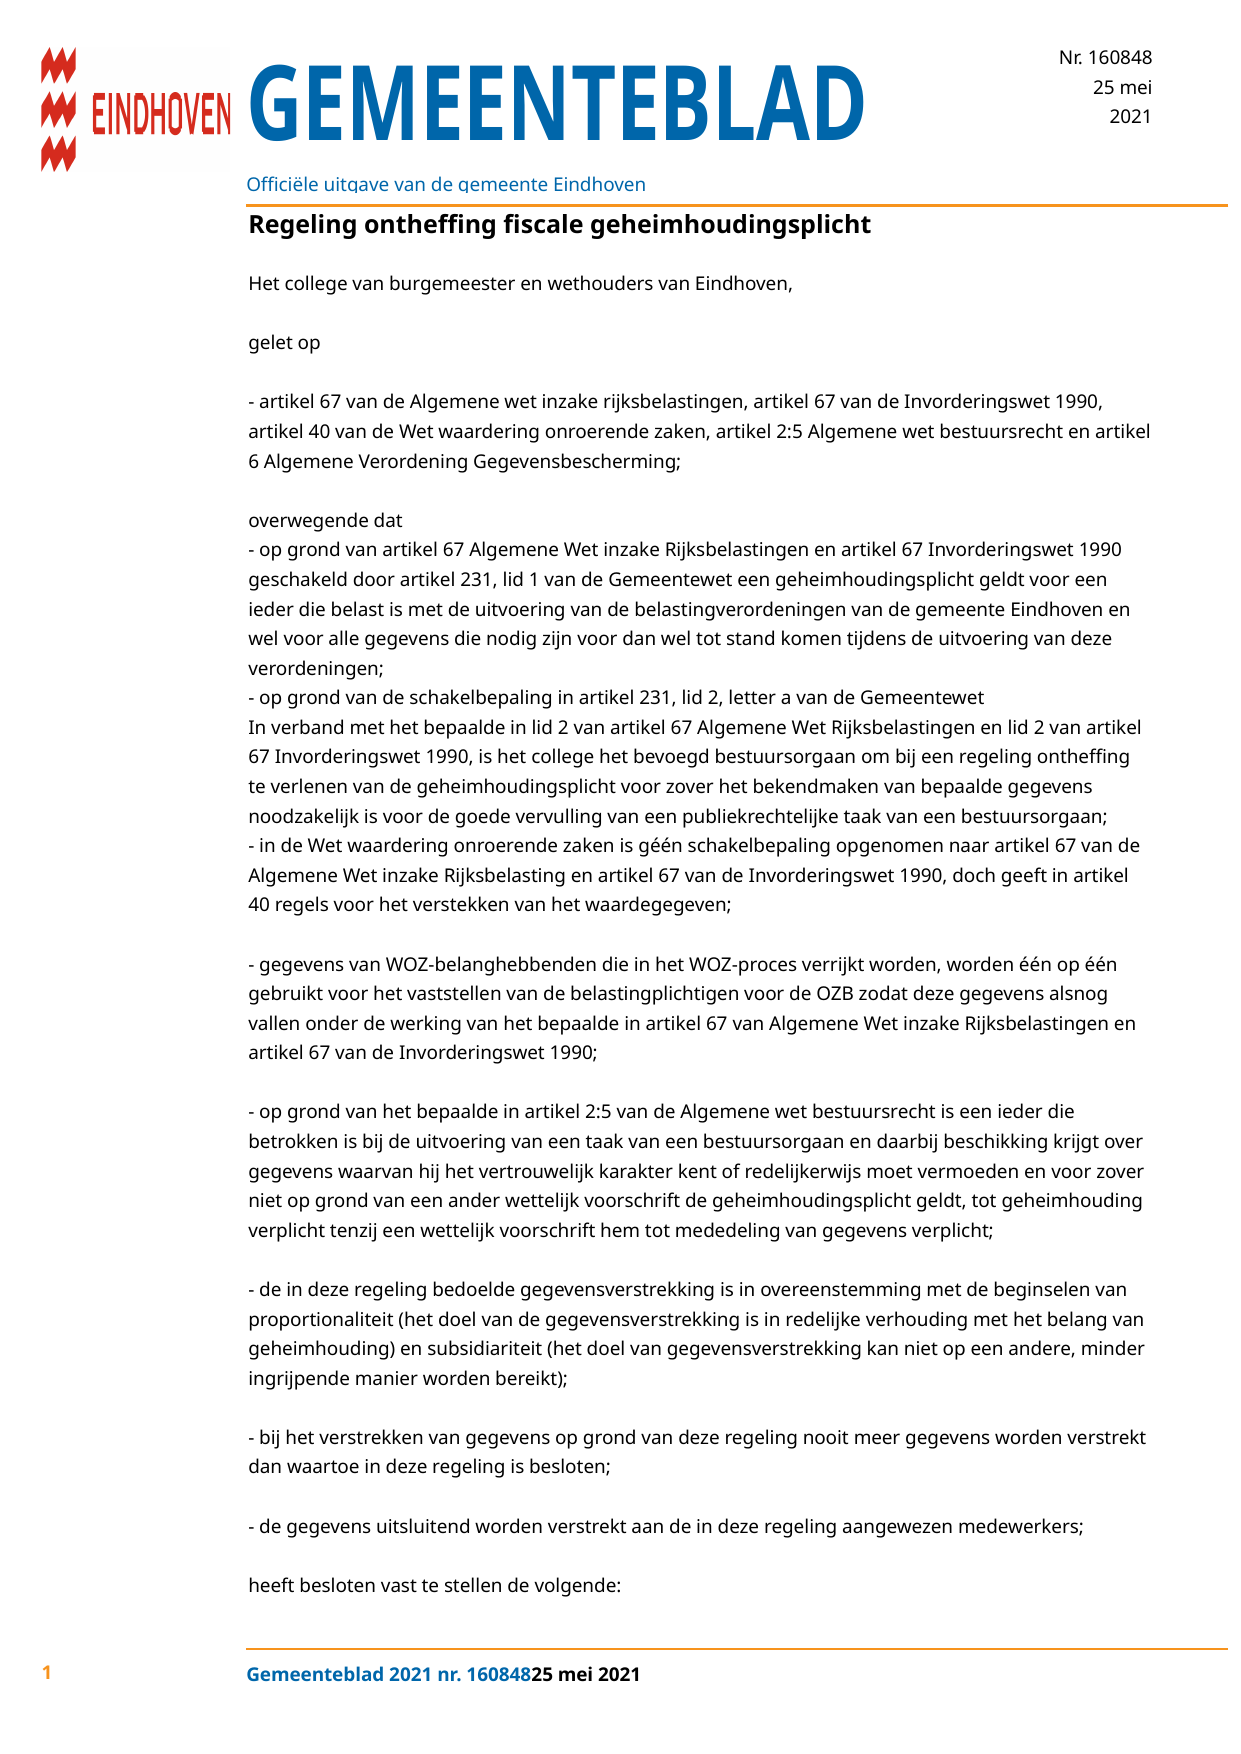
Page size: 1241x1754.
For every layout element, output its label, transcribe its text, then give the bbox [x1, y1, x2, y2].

text overwegende dat [248, 507, 1152, 533]
text Regeling ontheffing fiscale geheimhoudingsplicht [248, 207, 1152, 241]
text - in de Wet waardering onroerende zaken is géén schakelbepaling opgenomen naar artikel 67 van de Algemene Wet inzake Rijksbelasting en artikel 67 van de Invorderingswet 1990, doch geeft in artikel 40 regels voor het verstekken van het waardegegeven; [248, 832, 1152, 917]
text - de gegevens uitsluitend worden verstrekt aan de in deze regeling aangewezen medewerkers; [248, 1513, 1152, 1538]
text Het college van burgemeester en wethouders van Eindhoven, [248, 270, 1152, 296]
text - gegevens van WOZ-belanghebbenden die in het WOZ-proces verrijkt worden, worden één op één gebruikt voor het vaststellen van de belastingplichtigen voor de OZB zodat deze gegevens alsnog vallen onder de werking van het bepaalde in artikel 67 van Algemene Wet inzake Rijksbelastingen en artikel 67 van de Invorderingswet 1990; [248, 951, 1152, 1065]
text heeft besloten vast te stellen de volgende: [248, 1572, 1152, 1598]
text In verband met het bepaalde in lid 2 van artikel 67 Algemene Wet Rijksbelastingen en lid 2 van artikel 67 Invorderingswet 1990, is het college het bevoegd bestuursorgaan om bij een regeling ontheffing te verlenen van de geheimhoudingsplicht voor zover het bekendmaken van bepaalde gegevens noodzakelijk is voor de goede vervulling van een publiekrechtelijke taak van een bestuursorgaan; [248, 714, 1152, 828]
text gelet op [248, 329, 1152, 355]
text - op grond van de schakelbepaling in artikel 231, lid 2, letter a van de Gemeentewet [248, 684, 1152, 710]
picture [41, 47, 231, 172]
text - artikel 67 van de Algemene wet inzake rijksbelastingen, artikel 67 van de Invorderingswet 1990, artikel 40 van de Wet waardering onroerende zaken, artikel 2:5 Algemene wet bestuursrecht en artikel 6 Algemene Verordening Gegevensbescherming; [248, 389, 1152, 473]
text - op grond van het bepaalde in artikel 2:5 van de Algemene wet bestuursrecht is een ieder die betrokken is bij de uitvoering van een taak van een bestuursorgaan en daarbij beschikking krijgt over gegevens waarvan hij het vertrouwelijk karakter kent of redelijkerwijs moet vermoeden en voor zover niet op grond van een ander wettelijk voorschrift de geheimhoudingsplicht geldt, tot geheimhouding verplicht tenzij een wettelijk voorschrift hem tot mededeling van gegevens verplicht; [248, 1099, 1152, 1243]
text - bij het verstrekken van gegevens op grond van deze regeling nooit meer gegevens worden verstrekt dan waartoe in deze regeling is besloten; [248, 1424, 1152, 1479]
text - op grond van artikel 67 Algemene Wet inzake Rijksbelastingen en artikel 67 Invorderingswet 1990 geschakeld door artikel 231, lid 1 van de Gemeentewet een geheimhoudingsplicht geldt voor een ieder die belast is met de uitvoering van de belastingverordeningen van de gemeente Eindhoven en wel voor alle gegevens die nodig zijn voor dan wel tot stand komen tijdens de uitvoering van deze verordeningen; [248, 537, 1152, 681]
text - de in deze regeling bedoelde gegevensverstrekking is in overeenstemming met de beginselen van proportionaliteit (het doel van de gegevensverstrekking is in redelijke verhouding met het belang van geheimhouding) en subsidiariteit (het doel van gegevensverstrekking kan niet op een andere, minder ingrijpende manier worden bereikt); [248, 1276, 1152, 1391]
